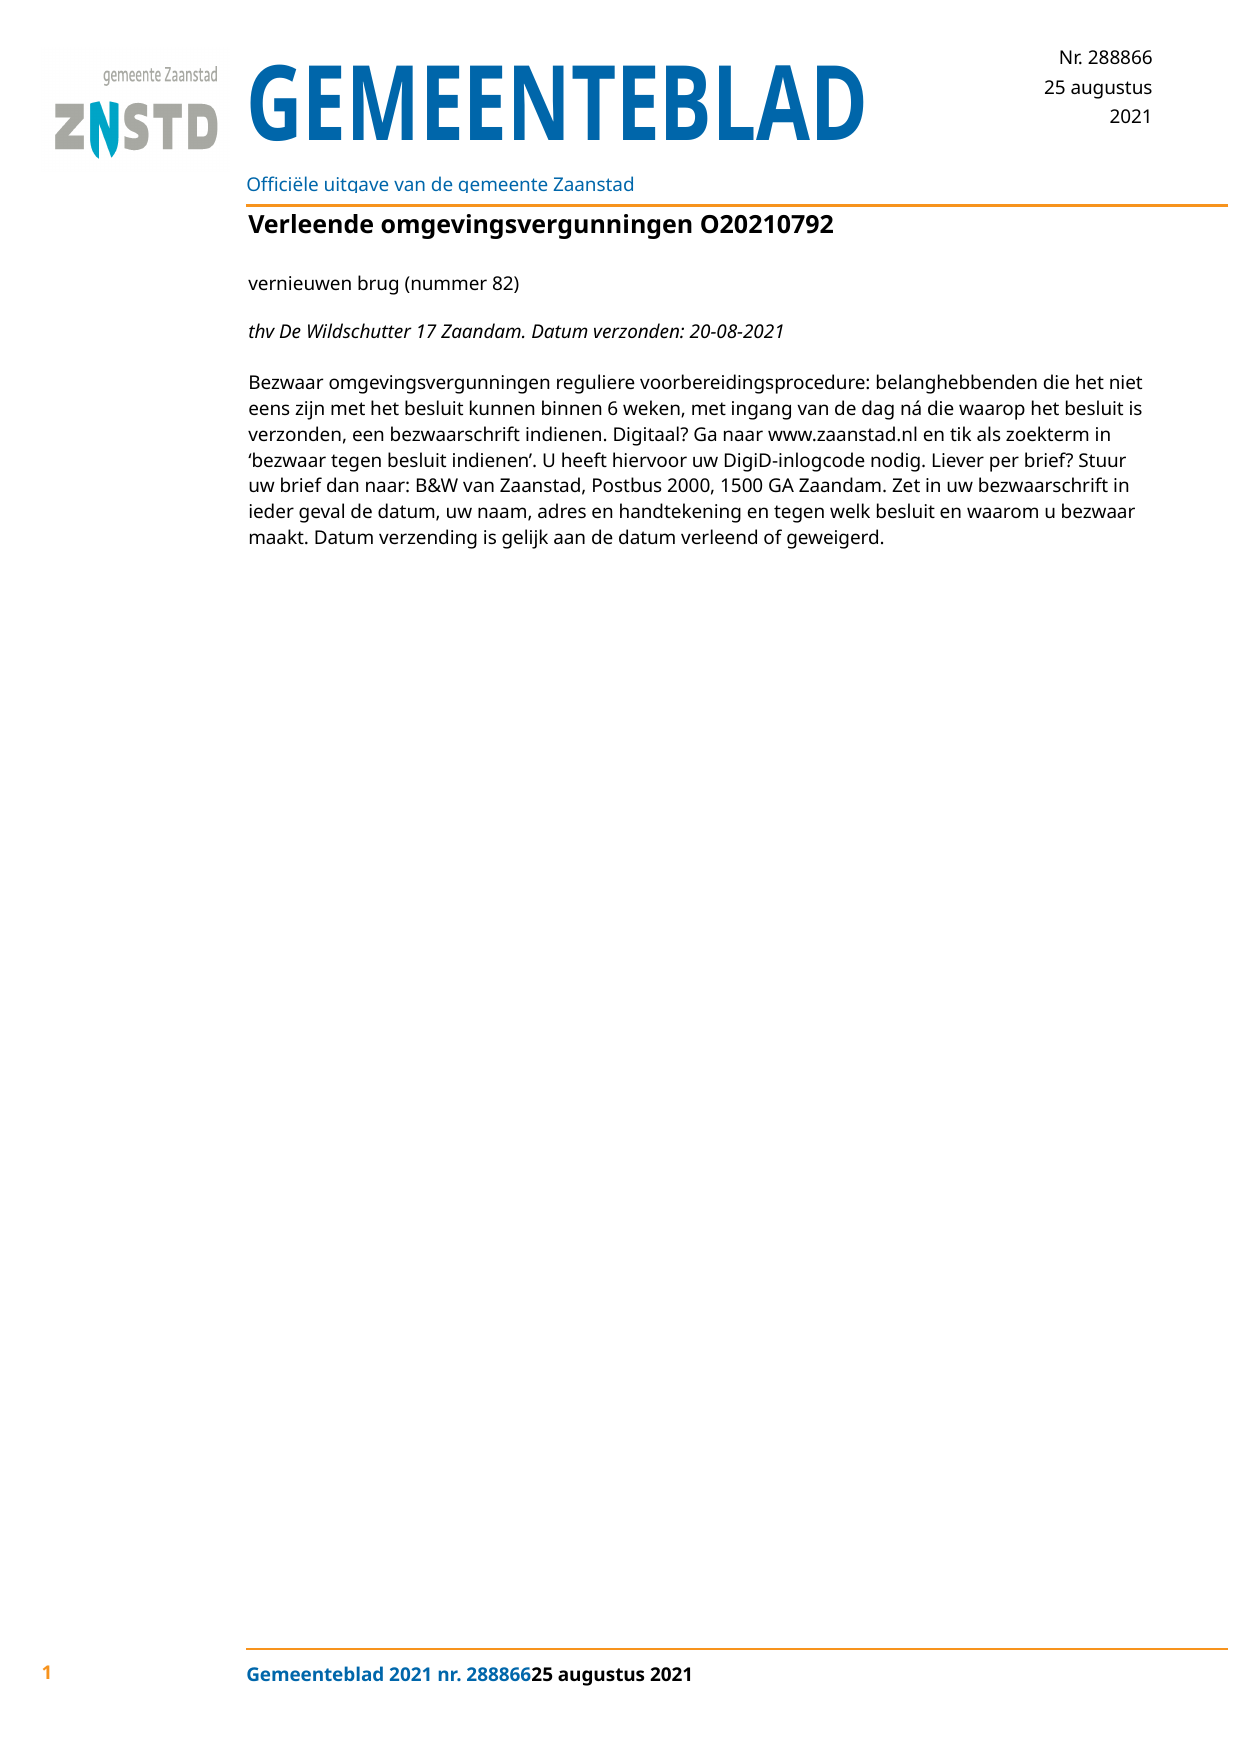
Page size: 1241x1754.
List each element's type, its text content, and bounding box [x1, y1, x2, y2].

picture [41, 47, 231, 172]
text Verleende omgevingsvergunningen O20210792 [248, 207, 1152, 241]
text thv De Wildschutter 17 Zaandam. Datum verzonden: 20-08-2021 [248, 318, 1152, 344]
text vernieuwen brug (nummer 82) [248, 270, 1152, 296]
text Bezwaar omgevingsvergunningen reguliere voorbereidingsprocedure: belanghebbenden die het niet eens zijn met het besluit kunnen binnen 6 weken, met ingang van de dag ná die waarop het besluit is verzonden, een bezwaarschrift indienen. Digitaal? Ga naar www.zaanstad.nl en tik als zoekterm in ‘bezwaar tegen besluit indienen’. U heeft hiervoor uw DigiD-inlogcode nodig. Liever per brief? Stuur uw brief dan naar: B&W van Zaanstad, Postbus 2000, 1500 GA Zaandam. Zet in uw bezwaarschrift in ieder geval de datum, uw naam, adres en handtekening en tegen welk besluit en waarom u bezwaar maakt. Datum verzending is gelijk aan de datum verleend of geweigerd. [248, 369, 1152, 550]
